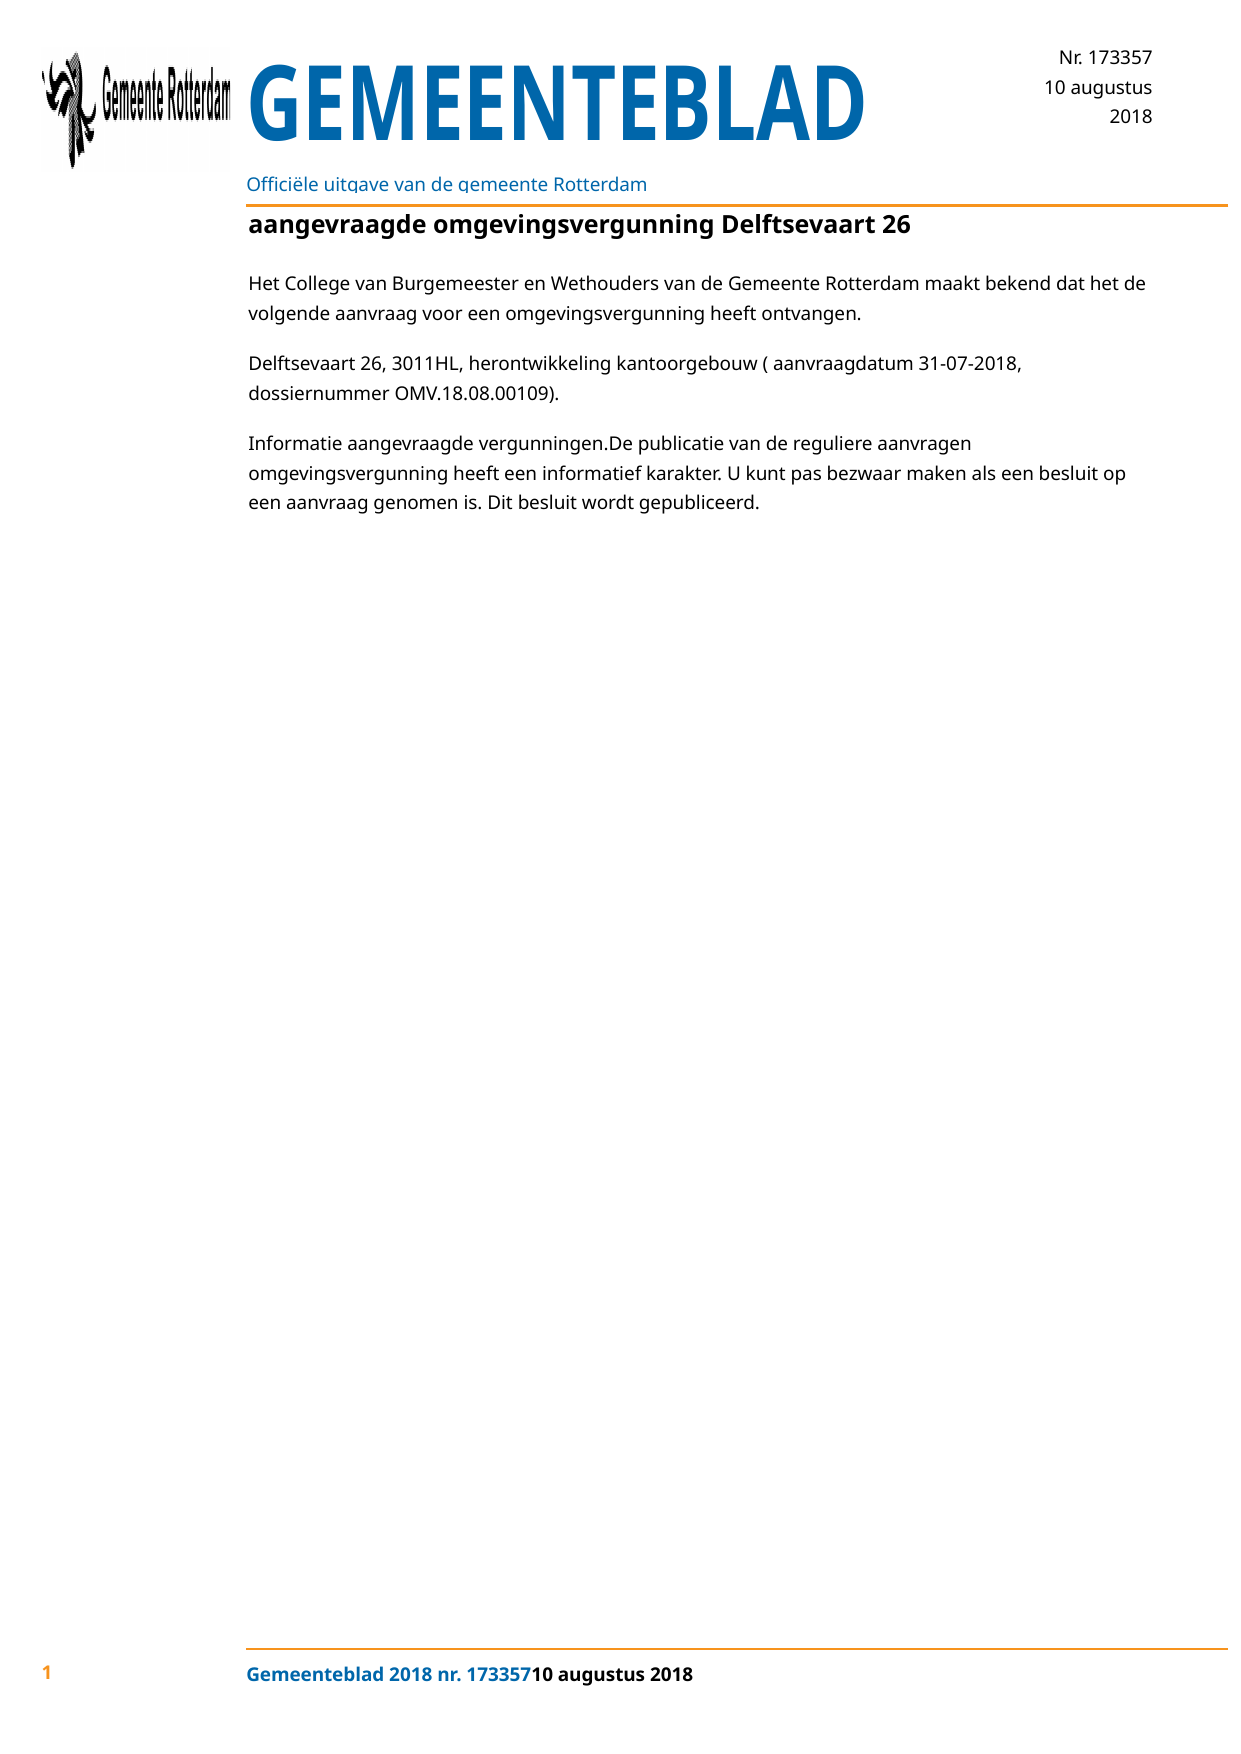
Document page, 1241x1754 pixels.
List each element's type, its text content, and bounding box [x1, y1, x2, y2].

picture [41, 47, 231, 172]
text Informatie aangevraagde vergunningen.De publicatie van de reguliere aanvragen omgevingsvergunning heeft een informatief karakter. U kunt pas bezwaar maken als een besluit op een aanvraag genomen is. Dit besluit wordt gepubliceerd. [248, 430, 1152, 515]
text aangevraagde omgevingsvergunning Delftsevaart 26 [248, 207, 1152, 241]
text Delftsevaart 26, 3011HL, herontwikkeling kantoorgebouw ( aanvraagdatum 31-07-2018, dossiernummer OMV.18.08.00109). [248, 350, 1152, 406]
text Het College van Burgemeester en Wethouders van de Gemeente Rotterdam maakt bekend dat het de volgende aanvraag voor een omgevingsvergunning heeft ontvangen. [248, 270, 1152, 326]
